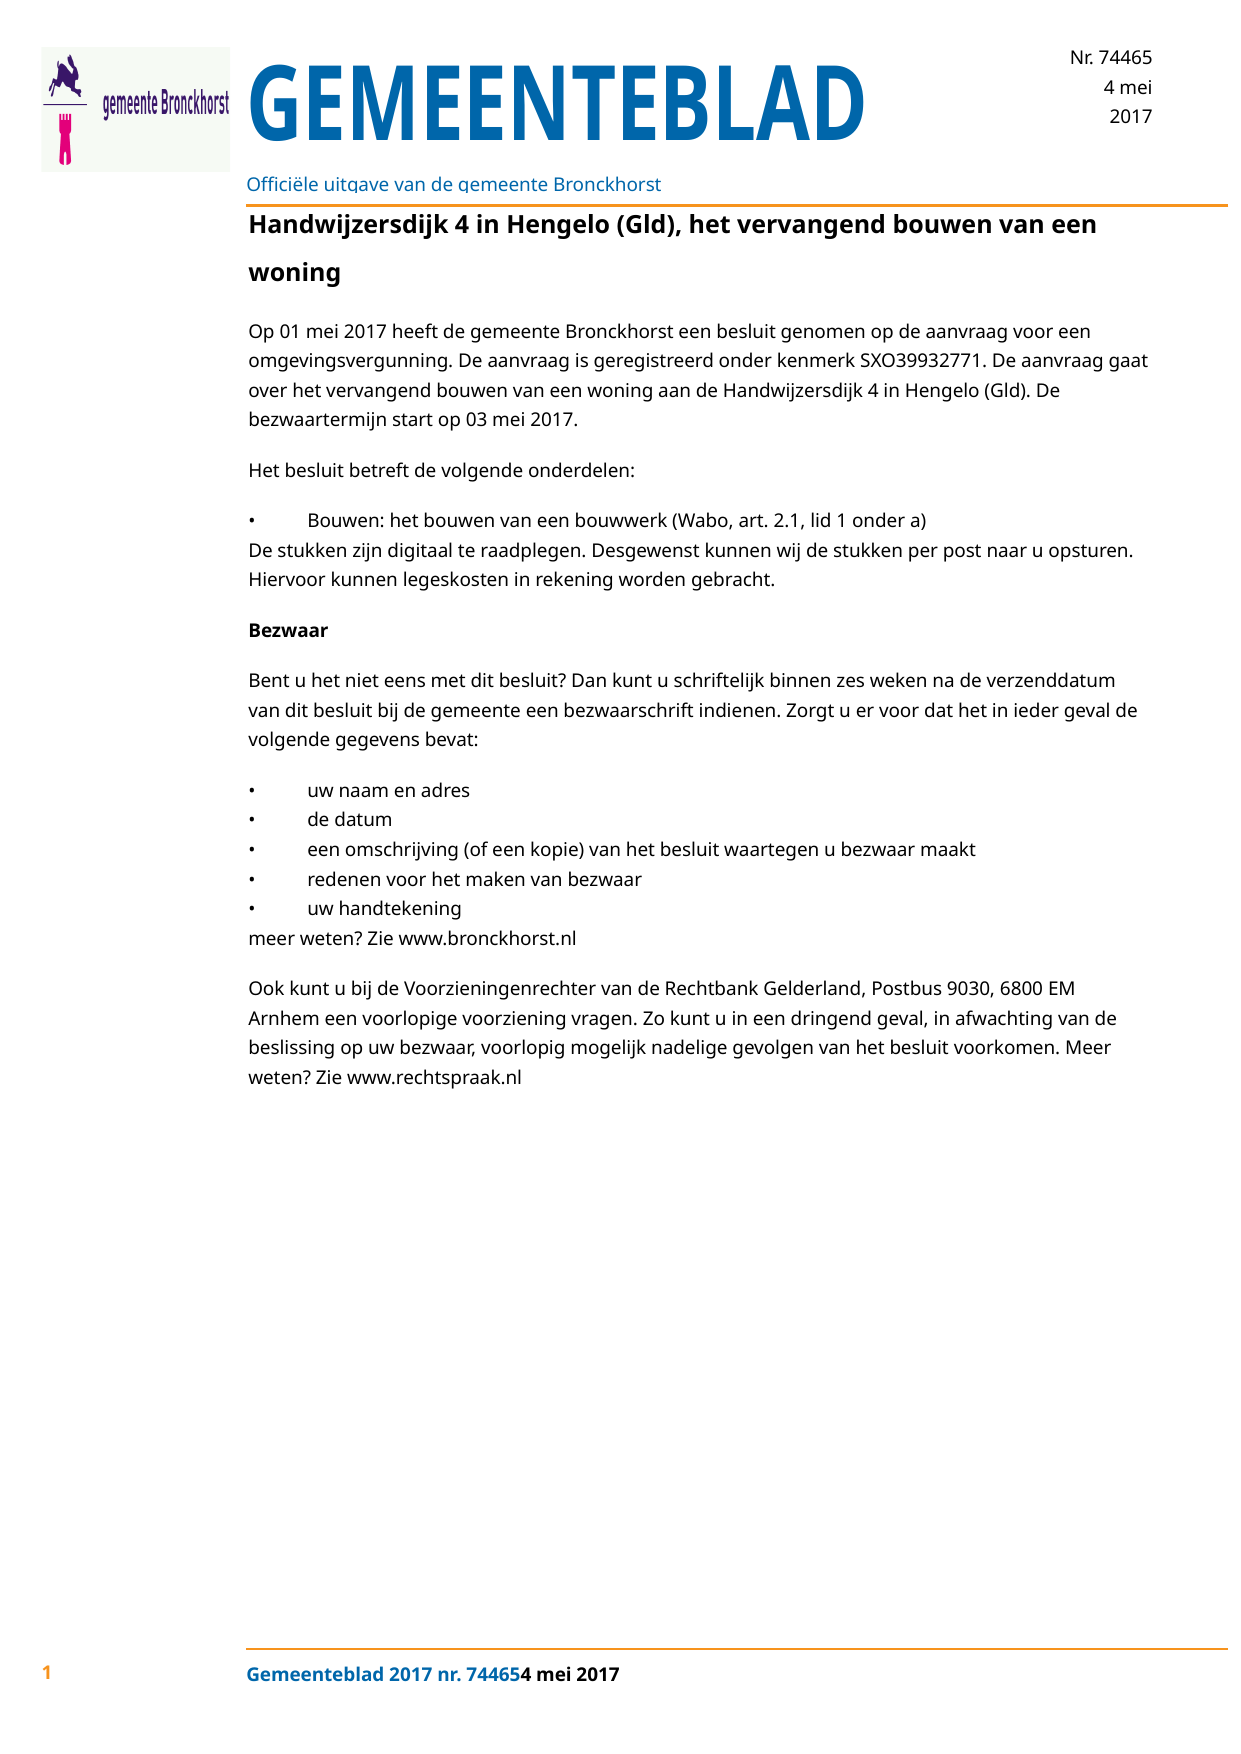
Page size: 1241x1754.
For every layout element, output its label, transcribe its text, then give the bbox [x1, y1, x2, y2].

text Ook kunt u bij de Voorzieningenrechter van de Rechtbank Gelderland, Postbus 9030, 6800 EM Arnhem een voorlopige voorziening vragen. Zo kunt u in een dringend geval, in afwachting van de beslissing op uw bezwaar, voorlopig mogelijk nadelige gevolgen van het besluit voorkomen. Meer weten? Zie www.rechtspraak.nl [248, 975, 1152, 1090]
text Handwijzersdijk 4 in Hengelo (Gld), het vervangend bouwen van een woning [248, 207, 1152, 288]
list uw handtekening [248, 895, 1152, 921]
list de datum [248, 807, 1152, 832]
text Bezwaar [248, 617, 1152, 643]
text Het besluit betreft de volgende onderdelen: [248, 457, 1152, 483]
list redenen voor het maken van bezwaar [248, 866, 1152, 892]
text De stukken zijn digitaal te raadplegen. Desgewenst kunnen wij de stukken per post naar u opsturen. Hiervoor kunnen legeskosten in rekening worden gebracht. [248, 537, 1152, 592]
text Op 01 mei 2017 heeft de gemeente Bronckhorst een besluit genomen op de aanvraag voor een omgevingsvergunning. De aanvraag is geregistreerd onder kenmerk SXO39932771. De aanvraag gaat over het vervangend bouwen van een woning aan de Handwijzersdijk 4 in Hengelo (Gld). De bezwaartermijn start op 03 mei 2017. [248, 318, 1152, 432]
list uw naam en adres [248, 777, 1152, 803]
text Bent u het niet eens met dit besluit? Dan kunt u schriftelijk binnen zes weken na de verzenddatum van dit besluit bij de gemeente een bezwaarschrift indienen. Zorgt u er voor dat het in ieder geval de volgende gegevens bevat: [248, 667, 1152, 752]
picture [41, 47, 231, 172]
list een omschrijving (of een kopie) van het besluit waartegen u bezwaar maakt [248, 836, 1152, 862]
text meer weten? Zie www.bronckhorst.nl [248, 925, 1152, 951]
list Bouwen: het bouwen van een bouwwerk (Wabo, art. 2.1, lid 1 onder a) [248, 507, 1152, 533]
